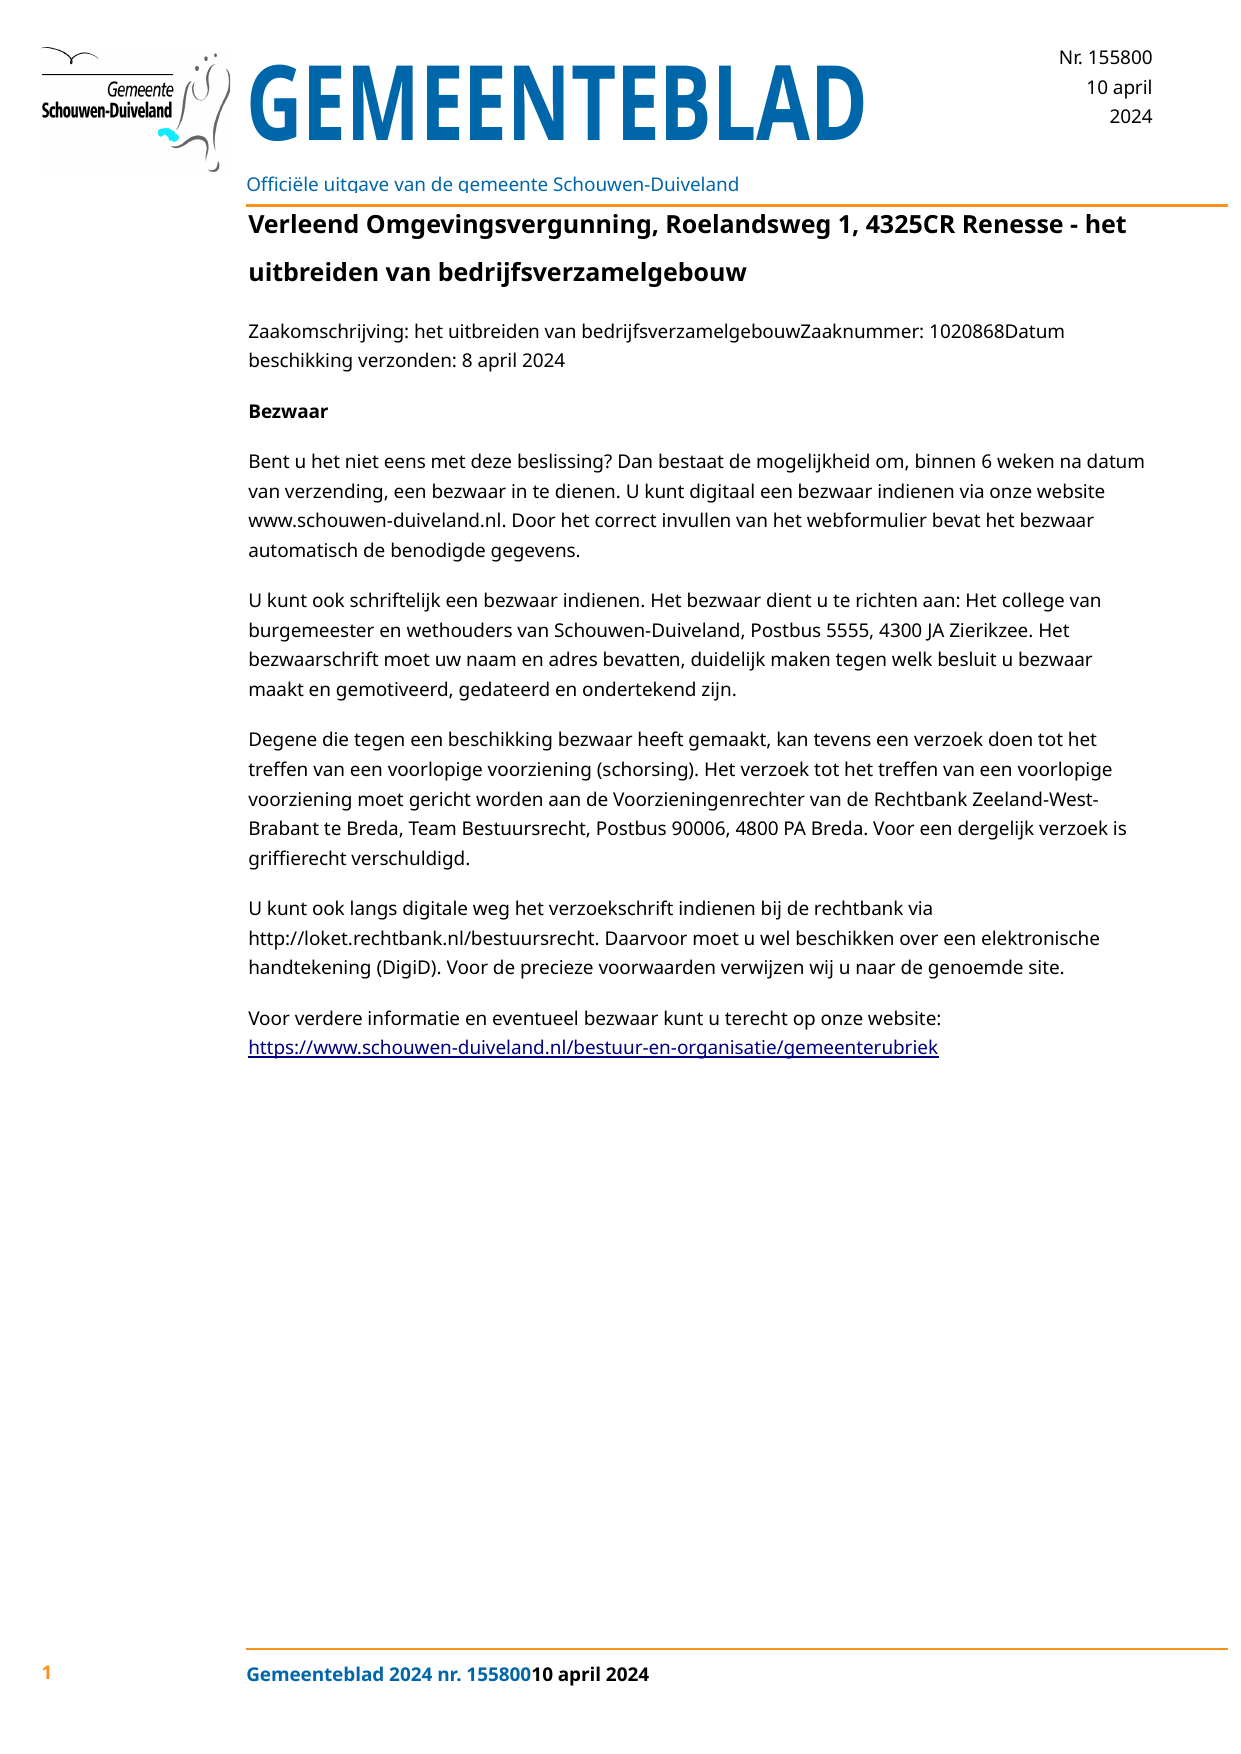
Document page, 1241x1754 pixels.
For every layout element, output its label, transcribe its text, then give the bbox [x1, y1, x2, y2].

text Verleend Omgevingsvergunning, Roelandsweg 1, 4325CR Renesse - het uitbreiden van bedrijfsverzamelgebouw [248, 207, 1152, 288]
text Bent u het niet eens met deze beslissing? Dan bestaat de mogelijkheid om, binnen 6 weken na datum van verzending, een bezwaar in te dienen. U kunt digitaal een bezwaar indienen via onze website www.schouwen-duiveland.nl. Door het correct invullen van het webformulier bevat het bezwaar automatisch de benodigde gegevens. [248, 448, 1152, 563]
text Degene die tegen een beschikking bezwaar heeft gemaakt, kan tevens een verzoek doen tot het treffen van een voorlopige voorziening (schorsing). Het verzoek tot het treffen van een voorlopige voorziening moet gericht worden aan de Voorzieningenrechter van de Rechtbank Zeeland-West-Brabant te Breda, Team Bestuursrecht, Postbus 90006, 4800 PA Breda. Voor een dergelijk verzoek is griffierecht verschuldigd. [248, 727, 1152, 871]
text Bezwaar [248, 398, 1152, 424]
text Voor verdere informatie en eventueel bezwaar kunt u terecht op onze website: https://www.schouwen-duiveland.nl/bestuur-en-organisatie/gemeenterubriek [248, 1005, 1152, 1060]
text Zaakomschrijving: het uitbreiden van bedrijfsverzamelgebouwZaaknummer: 1020868Datum beschikking verzonden: 8 april 2024 [248, 318, 1152, 373]
text U kunt ook schriftelijk een bezwaar indienen. Het bezwaar dient u te richten aan: Het college van burgemeester en wethouders van Schouwen-Duiveland, Postbus 5555, 4300 JA Zierikzee. Het bezwaarschrift moet uw naam en adres bevatten, duidelijk maken tegen welk besluit u bezwaar maakt en gemotiveerd, gedateerd en ondertekend zijn. [248, 587, 1152, 702]
text U kunt ook langs digitale weg het verzoekschrift indienen bij de rechtbank via http://loket.rechtbank.nl/bestuursrecht. Daarvoor moet u wel beschikken over een elektronische handtekening (DigiD). Voor de precieze voorwaarden verwijzen wij u naar de genoemde site. [248, 895, 1152, 980]
picture [41, 47, 231, 172]
